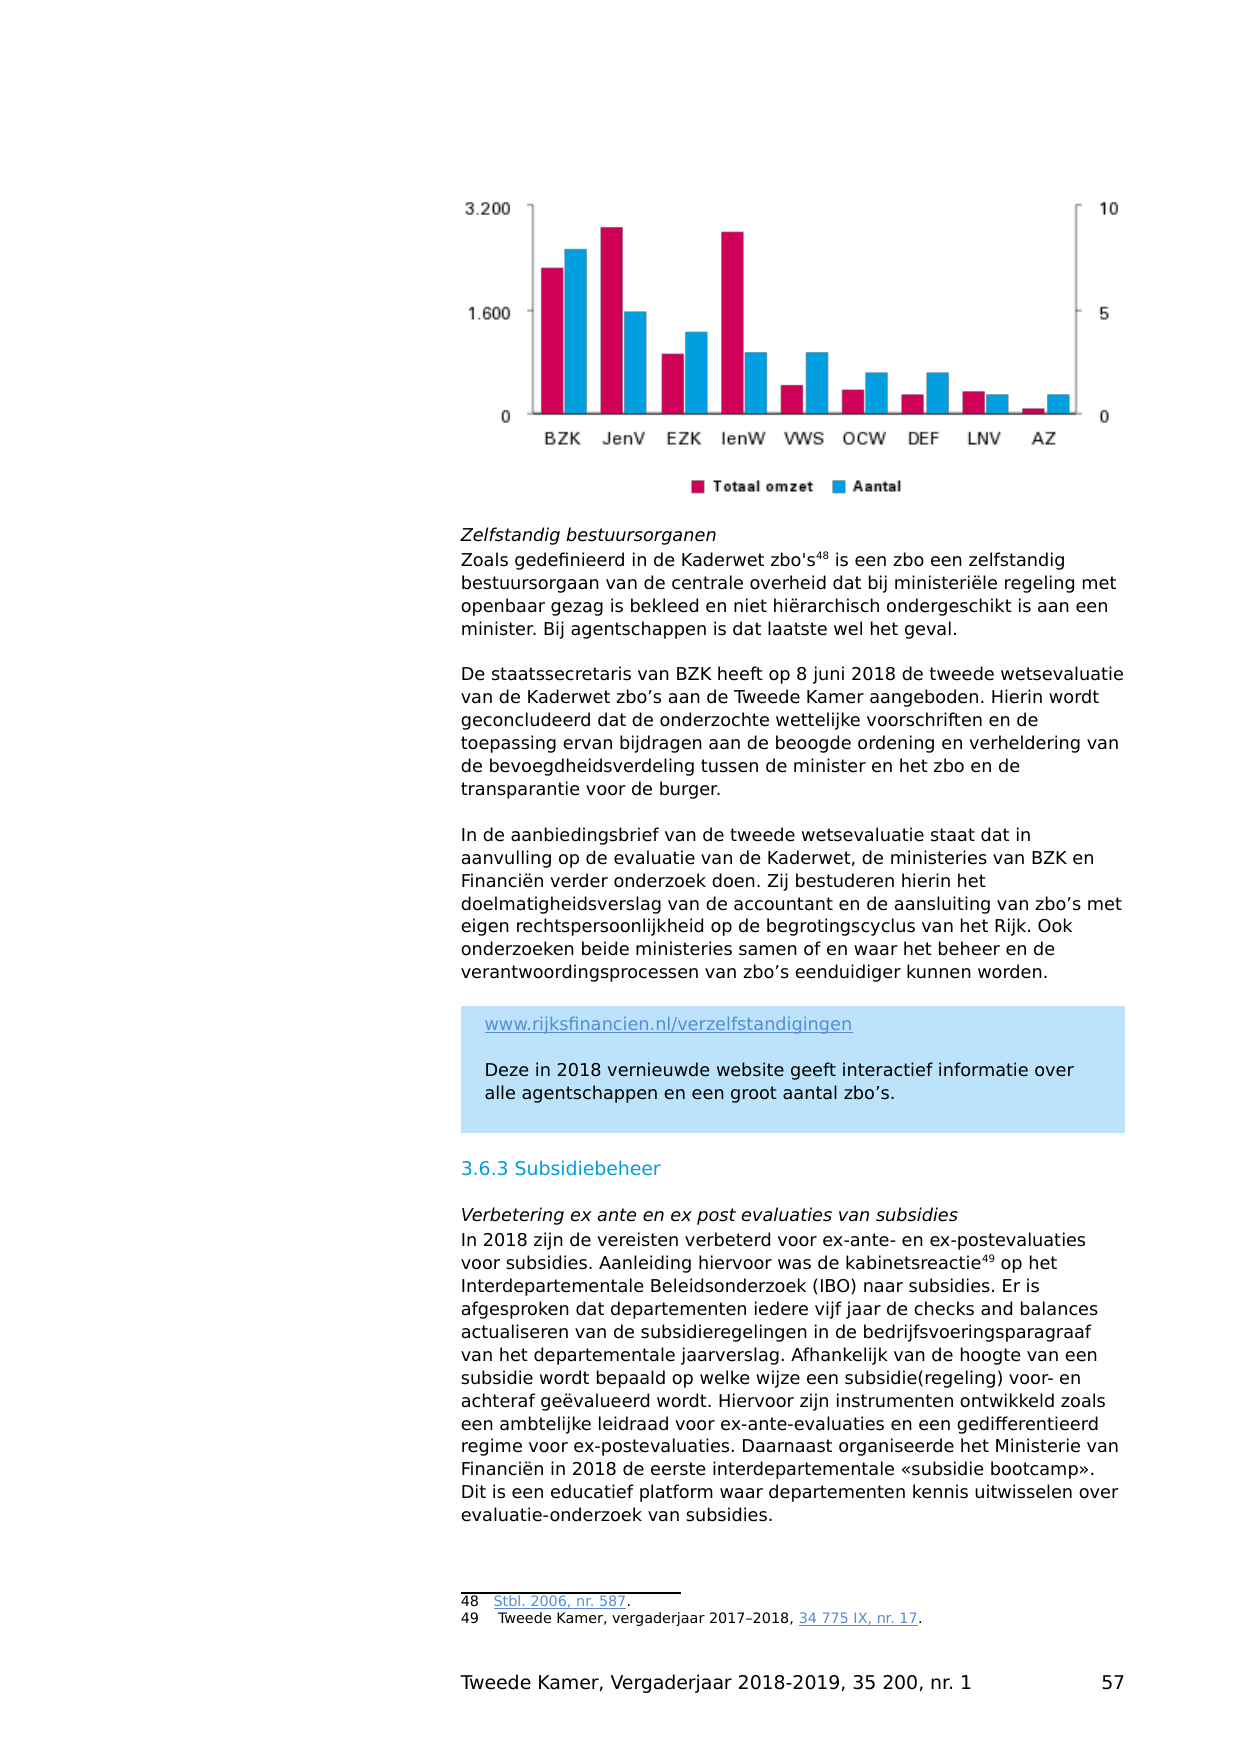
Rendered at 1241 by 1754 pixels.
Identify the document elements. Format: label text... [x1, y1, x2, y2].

text De staatssecretaris van BZK heeft op 8 juni 2018 de tweede wetsevaluatie van de Kaderwet zbo’s aan de Tweede Kamer aangeboden. Hierin wordt geconcludeerd dat de onderzochte wettelijke voorschriften en de toepassing ervan bijdragen aan de beoogde ordening en verheldering van de bevoegdheidsverdeling tussen de minister en het zbo en de transparantie voor de burger. [461, 662, 1125, 800]
text __ Tweede Kamer, vergaderjaar 2017–2018, 34 775 IX, nr. 17. [461, 1610, 1125, 1627]
text In de aanbiedingsbrief van de tweede wetsevaluatie staat dat in aanvulling op de evaluatie van de Kaderwet, de ministeries van BZK en Financiën verder onderzoek doen. Zij bestuderen hierin het doelmatigheidsverslag van de accountant en de aansluiting van zbo’s met eigen rechtspersoonlijkheid op de begrotingscyclus van het Rijk. Ook onderzoeken beide ministeries samen of en waar het beheer en de verantwoordingsprocessen van zbo’s eenduidiger kunnen worden. [461, 823, 1125, 983]
table_header www.rijksfinancien.nl/verzelfstandigingen Deze in 2018 vernieuwde website geeft interactief informatie over alle agentschappen en een groot aantal zbo’s. [461, 1006, 1125, 1133]
text Verbetering ex ante en ex post evaluaties van subsidies [461, 1203, 1125, 1226]
title 3.6.3 Subsidiebeheer [461, 1158, 1125, 1180]
text In 2018 zijn de vereisten verbeterd voor ex-ante- en ex-postevaluaties voor subsidies. Aanleiding hiervoor was de kabinetsreactie op het Interdepartementale Beleidsonderzoek (IBO) naar subsidies. Er is afgesproken dat departementen iedere vijf jaar de checks and balances actualiseren van de subsidieregelingen in de bedrijfsvoeringsparagraaf van het departementale jaarverslag. Afhankelijk van de hoogte van een subsidie wordt bepaald op welke wijze een subsidie(regeling) voor- en achteraf geëvalueerd wordt. Hiervoor zijn instrumenten ontwikkeld zoals een ambtelijke leidraad voor ex-ante-evaluaties en een gedifferentieerd regime voor ex-postevaluaties. Daarnaast organiseerde het Ministerie van Financiën in 2018 de eerste interdepartementale «subsidie bootcamp». Dit is een educatief platform waar departementen kennis uitwisselen over evaluatie-onderzoek van subsidies. [461, 1228, 1125, 1526]
text __Stbl. 2006, nr. 587. [461, 1593, 1125, 1610]
text Zelfstandig bestuursorganen [461, 191, 1125, 546]
text Zoals gedefinieerd in de Kaderwet zbo's is een zbo een zelfstandig bestuursorgaan van de centrale overheid dat bij ministeriële regeling met openbaar gezag is bekleed en niet hiërarchisch ondergeschikt is aan een minister. Bij agentschappen is dat laatste wel het geval. [461, 548, 1125, 639]
